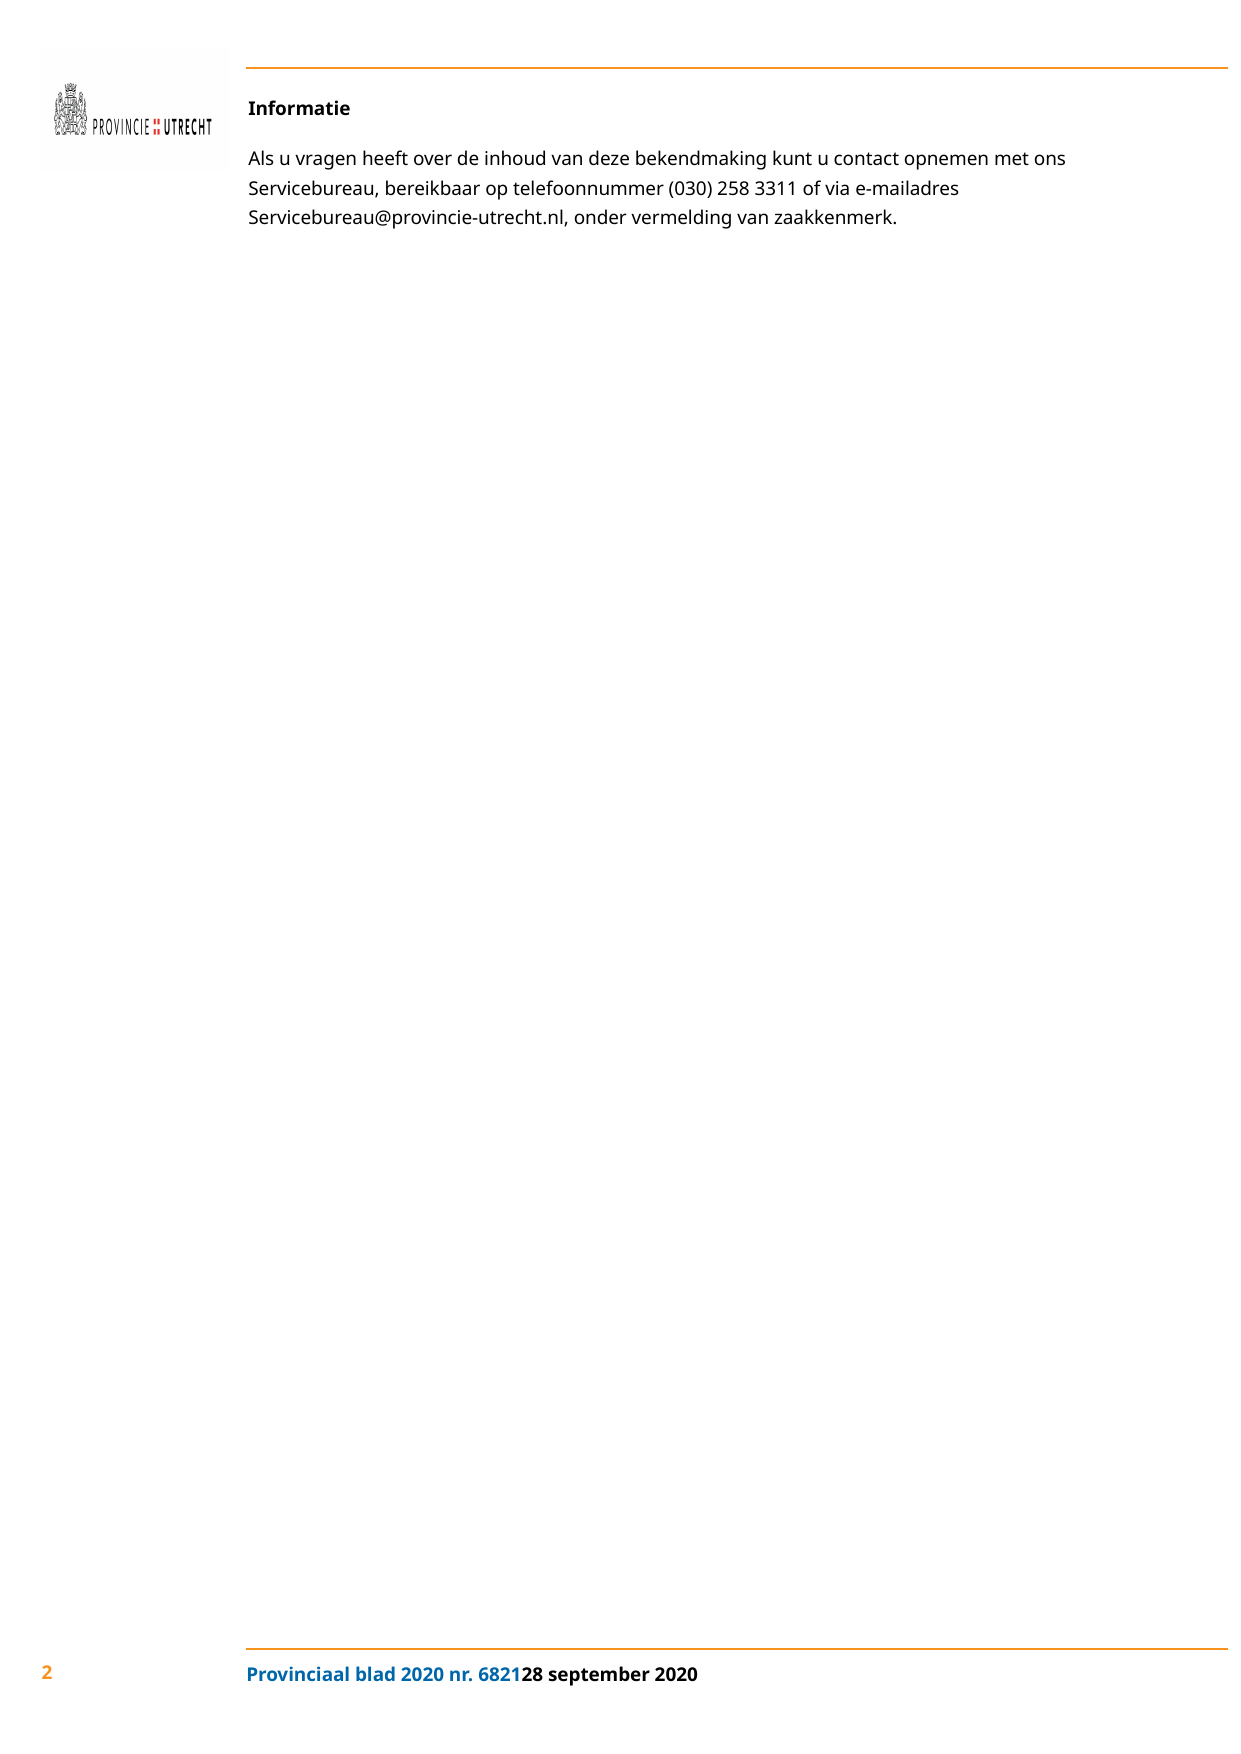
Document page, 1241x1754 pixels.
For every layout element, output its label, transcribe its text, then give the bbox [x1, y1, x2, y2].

picture [41, 47, 231, 172]
text Informatie [248, 95, 1152, 121]
text Als u vragen heeft over de inhoud van deze bekendmaking kunt u contact opnemen met ons Servicebureau, bereikbaar op telefoonnummer (030) 258 3311 of via e-mailadres Servicebureau@provincie-utrecht.nl, onder vermelding van zaakkenmerk. [248, 145, 1152, 230]
